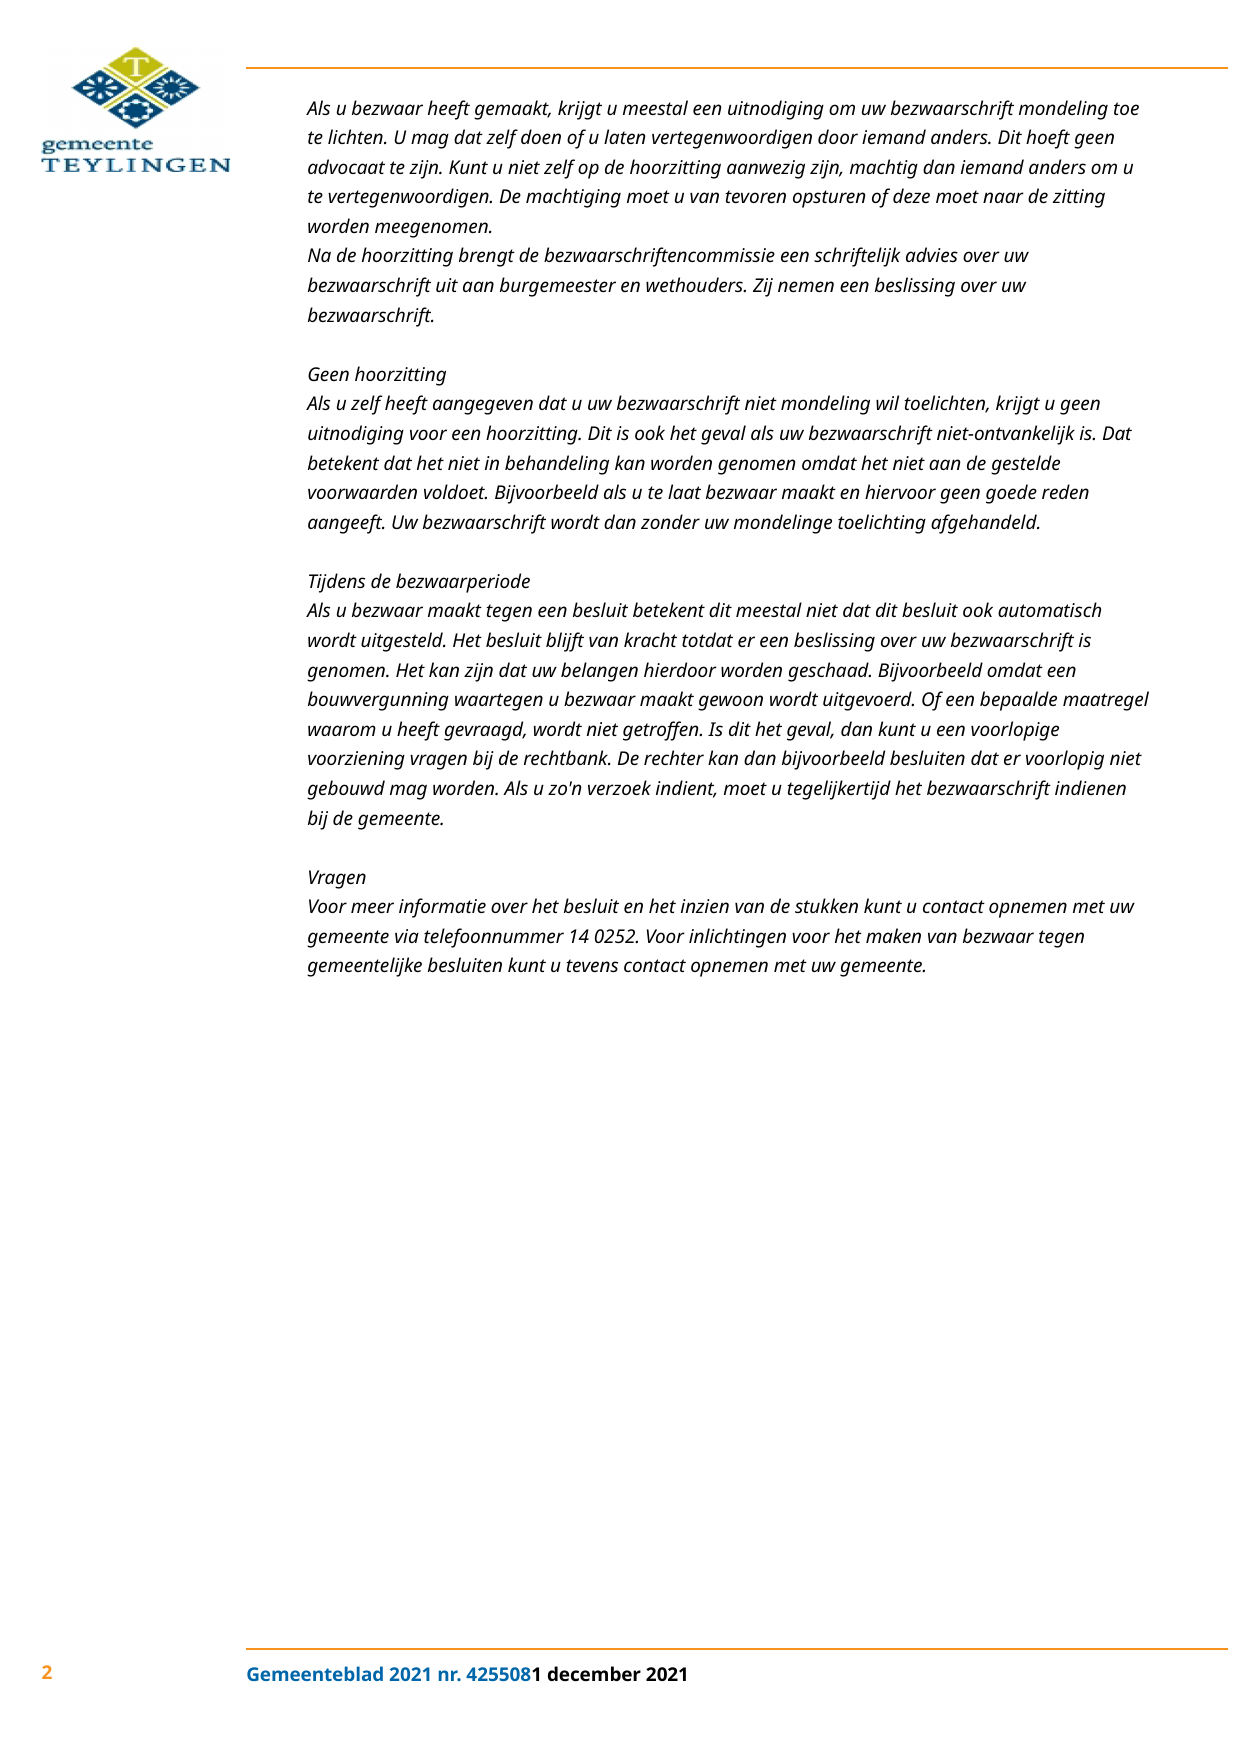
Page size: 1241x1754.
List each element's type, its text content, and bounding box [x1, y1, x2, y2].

list Als u bezwaar maakt tegen een besluit betekent dit meestal niet dat dit besluit ook automatisch wordt uitgesteld. Het besluit blijft van kracht totdat er een beslissing over uw bezwaarschrift is genomen. Het kan zijn dat uw belangen hierdoor worden geschaad. Bijvoorbeeld omdat een bouwvergunning waartegen u bezwaar maakt gewoon wordt uitgevoerd. Of een bepaalde maatregel waarom u heeft gevraagd, wordt niet getroffen. Is dit het geval, dan kunt u een voorlopige voorziening vragen bij de rechtbank. De rechter kan dan bijvoorbeeld besluiten dat er voorlopig niet gebouwd mag worden. Als u zo'n verzoek indient, moet u tegelijkertijd het bezwaarschrift indienen bij de gemeente. [248, 598, 1152, 831]
list Vragen [248, 864, 1152, 890]
list Geen hoorzitting [248, 361, 1152, 387]
list Na de hoorzitting brengt de bezwaarschriftencommissie een schriftelijk advies over uw bezwaarschrift uit aan burgemeester en wethouders. Zij nemen een beslissing over uw bezwaarschrift. [248, 243, 1152, 328]
picture [41, 47, 231, 172]
list Als u zelf heeft aangegeven dat u uw bezwaarschrift niet mondeling wil toelichten, krijgt u geen uitnodiging voor een hoorzitting. Dit is ook het geval als uw bezwaarschrift niet-ontvankelijk is. Dat betekent dat het niet in behandeling kan worden genomen omdat het niet aan de gestelde voorwaarden voldoet. Bijvoorbeeld als u te laat bezwaar maakt en hiervoor geen goede reden aangeeft. Uw bezwaarschrift wordt dan zonder uw mondelinge toelichting afgehandeld. [248, 391, 1152, 535]
list Voor meer informatie over het besluit en het inzien van de stukken kunt u contact opnemen met uw gemeente via telefoonnummer 14 0252. Voor inlichtingen voor het maken van bezwaar tegen gemeentelijke besluiten kunt u tevens contact opnemen met uw gemeente. [248, 893, 1152, 978]
list Als u bezwaar heeft gemaakt, krijgt u meestal een uitnodiging om uw bezwaarschrift mondeling toe te lichten. U mag dat zelf doen of u laten vertegenwoordigen door iemand anders. Dit hoeft geen advocaat te zijn. Kunt u niet zelf op de hoorzitting aanwezig zijn, machtig dan iemand anders om u te vertegenwoordigen. De machtiging moet u van tevoren opsturen of deze moet naar de zitting worden meegenomen. [248, 95, 1152, 239]
list Tijdens de bezwaarperiode [248, 568, 1152, 594]
